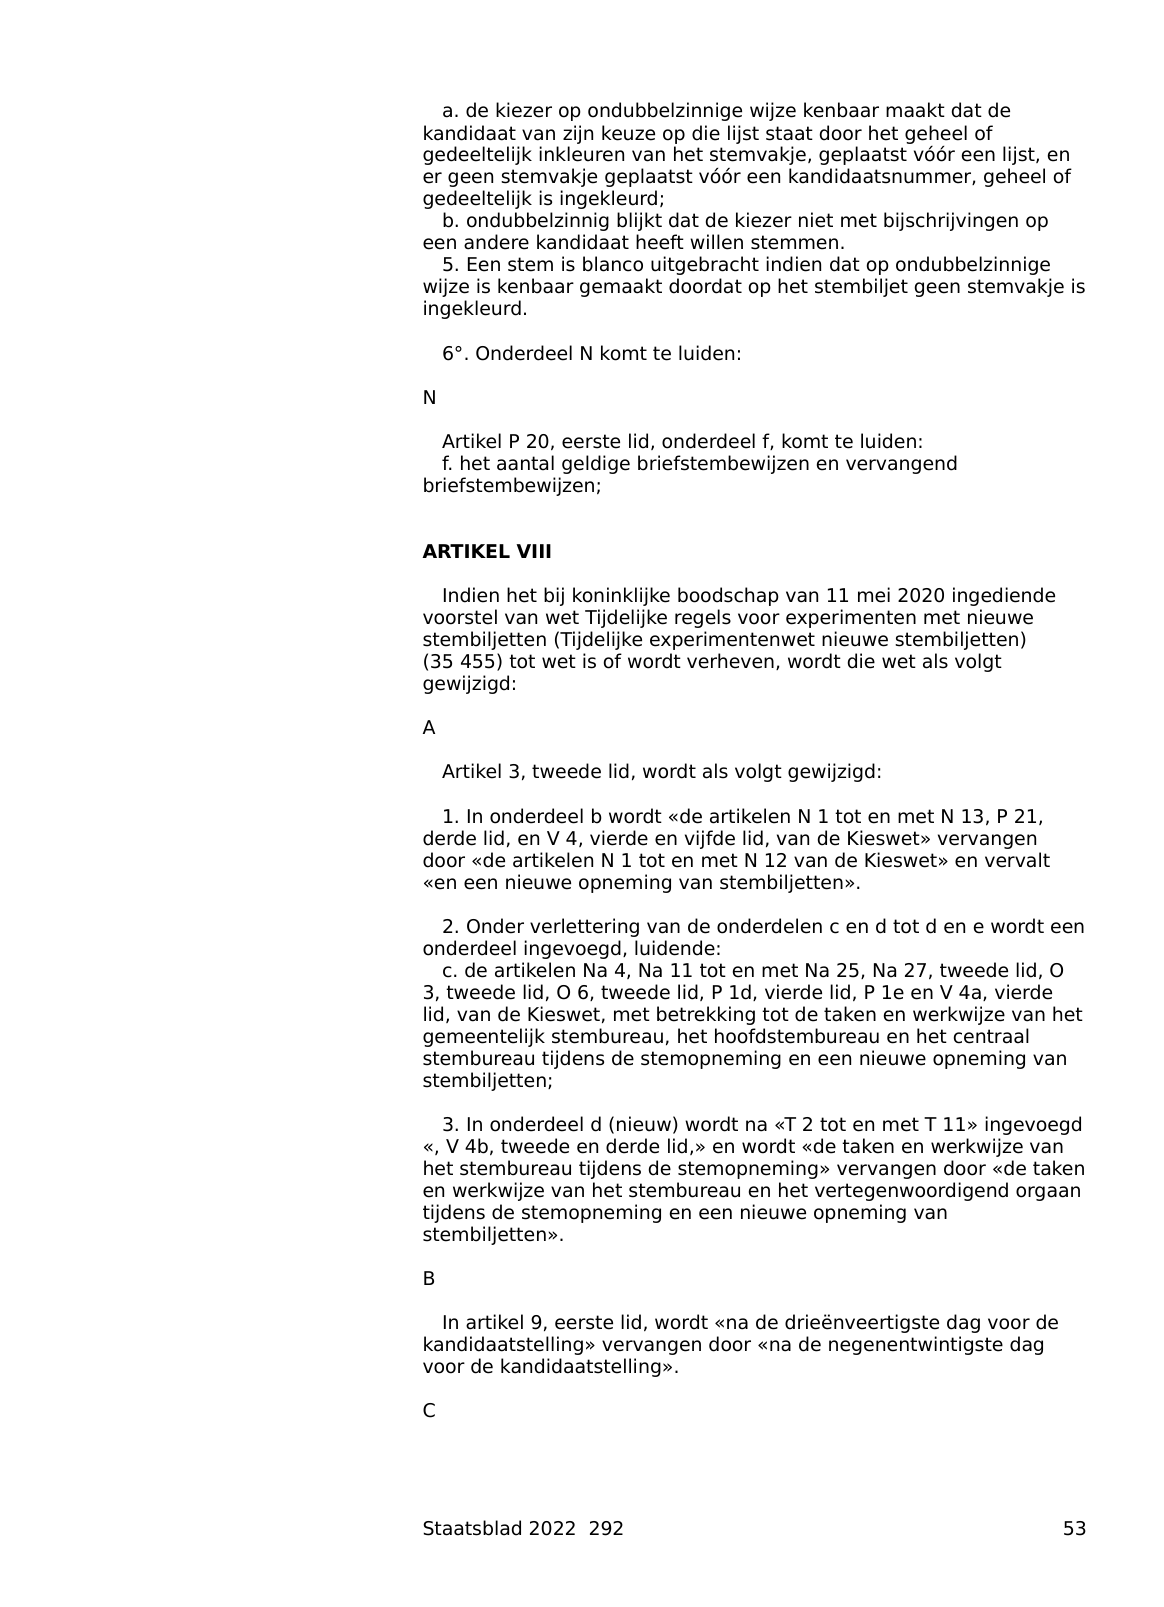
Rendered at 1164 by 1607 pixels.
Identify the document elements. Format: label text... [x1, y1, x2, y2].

text Indien het bij koninklijke boodschap van 11 mei 2020 ingediende voorstel van wet Tijdelijke regels voor experimenten met nieuwe stembiljetten (Tijdelijke experimentenwet nieuwe stembiljetten) (35 455) tot wet is of wordt verheven, wordt die wet als volgt gewijzigd: [422, 585, 1087, 695]
text c. de artikelen Na 4, Na 11 tot en met Na 25, Na 27, tweede lid, O 3, tweede lid, O 6, tweede lid, P 1d, vierde lid, P 1e en V 4a, vierde lid, van de Kieswet, met betrekking tot de taken en werkwijze van het gemeentelijk stembureau, het hoofdstembureau en het centraal stembureau tijdens de stemopneming en een nieuwe opneming van stembiljetten; [422, 960, 1087, 1092]
text 6°. Onderdeel N komt te luiden: [422, 342, 1087, 364]
text A [422, 717, 1087, 739]
text C [422, 1400, 1087, 1422]
text 2. Onder verlettering van de onderdelen c en d tot d en e wordt een onderdeel ingevoegd, luidende: [422, 916, 1087, 960]
text 1. In onderdeel b wordt «de artikelen N 1 tot en met N 13, P 21, derde lid, en V 4, vierde en vijfde lid, van de Kieswet» vervangen door «de artikelen N 1 tot en met N 12 van de Kieswet» en vervalt «en een nieuwe opneming van stembiljetten». [422, 806, 1087, 893]
text B [422, 1268, 1087, 1290]
text f. het aantal geldige briefstembewijzen en vervangend briefstembewijzen; [422, 453, 1087, 497]
text N [422, 387, 1087, 408]
text 5. Een stem is blanco uitgebracht indien dat op ondubbelzinnige wijze is kenbaar gemaakt doordat op het stembiljet geen stemvakje is ingekleurd. [422, 254, 1087, 320]
text 3. In onderdeel d (nieuw) wordt na «T 2 tot en met T 11» ingevoegd «, V 4b, tweede en derde lid,» en wordt «de taken en werkwijze van het stembureau tijdens de stemopneming» vervangen door «de taken en werkwijze van het stembureau en het vertegenwoordigend orgaan tijdens de stemopneming en een nieuwe opneming van stembiljetten». [422, 1114, 1087, 1246]
text b. ondubbelzinnig blijkt dat de kiezer niet met bijschrijvingen op een andere kandidaat heeft willen stemmen. [422, 210, 1087, 254]
text a. de kiezer op ondubbelzinnige wijze kenbaar maakt dat de kandidaat van zijn keuze op die lijst staat door het geheel of gedeeltelijk inkleuren van het stemvakje, geplaatst vóór een lijst, en er geen stemvakje geplaatst vóór een kandidaatsnummer, geheel of gedeeltelijk is ingekleurd; [422, 100, 1087, 210]
subtitle ARTIKEL VIII [422, 541, 1087, 563]
text Artikel 3, tweede lid, wordt als volgt gewijzigd: [422, 761, 1087, 783]
text Artikel P 20, eerste lid, onderdeel f, komt te luiden: [422, 431, 1087, 453]
text In artikel 9, eerste lid, wordt «na de drieënveertigste dag voor de kandidaatstelling» vervangen door «na de negenentwintigste dag voor de kandidaatstelling». [422, 1312, 1087, 1378]
